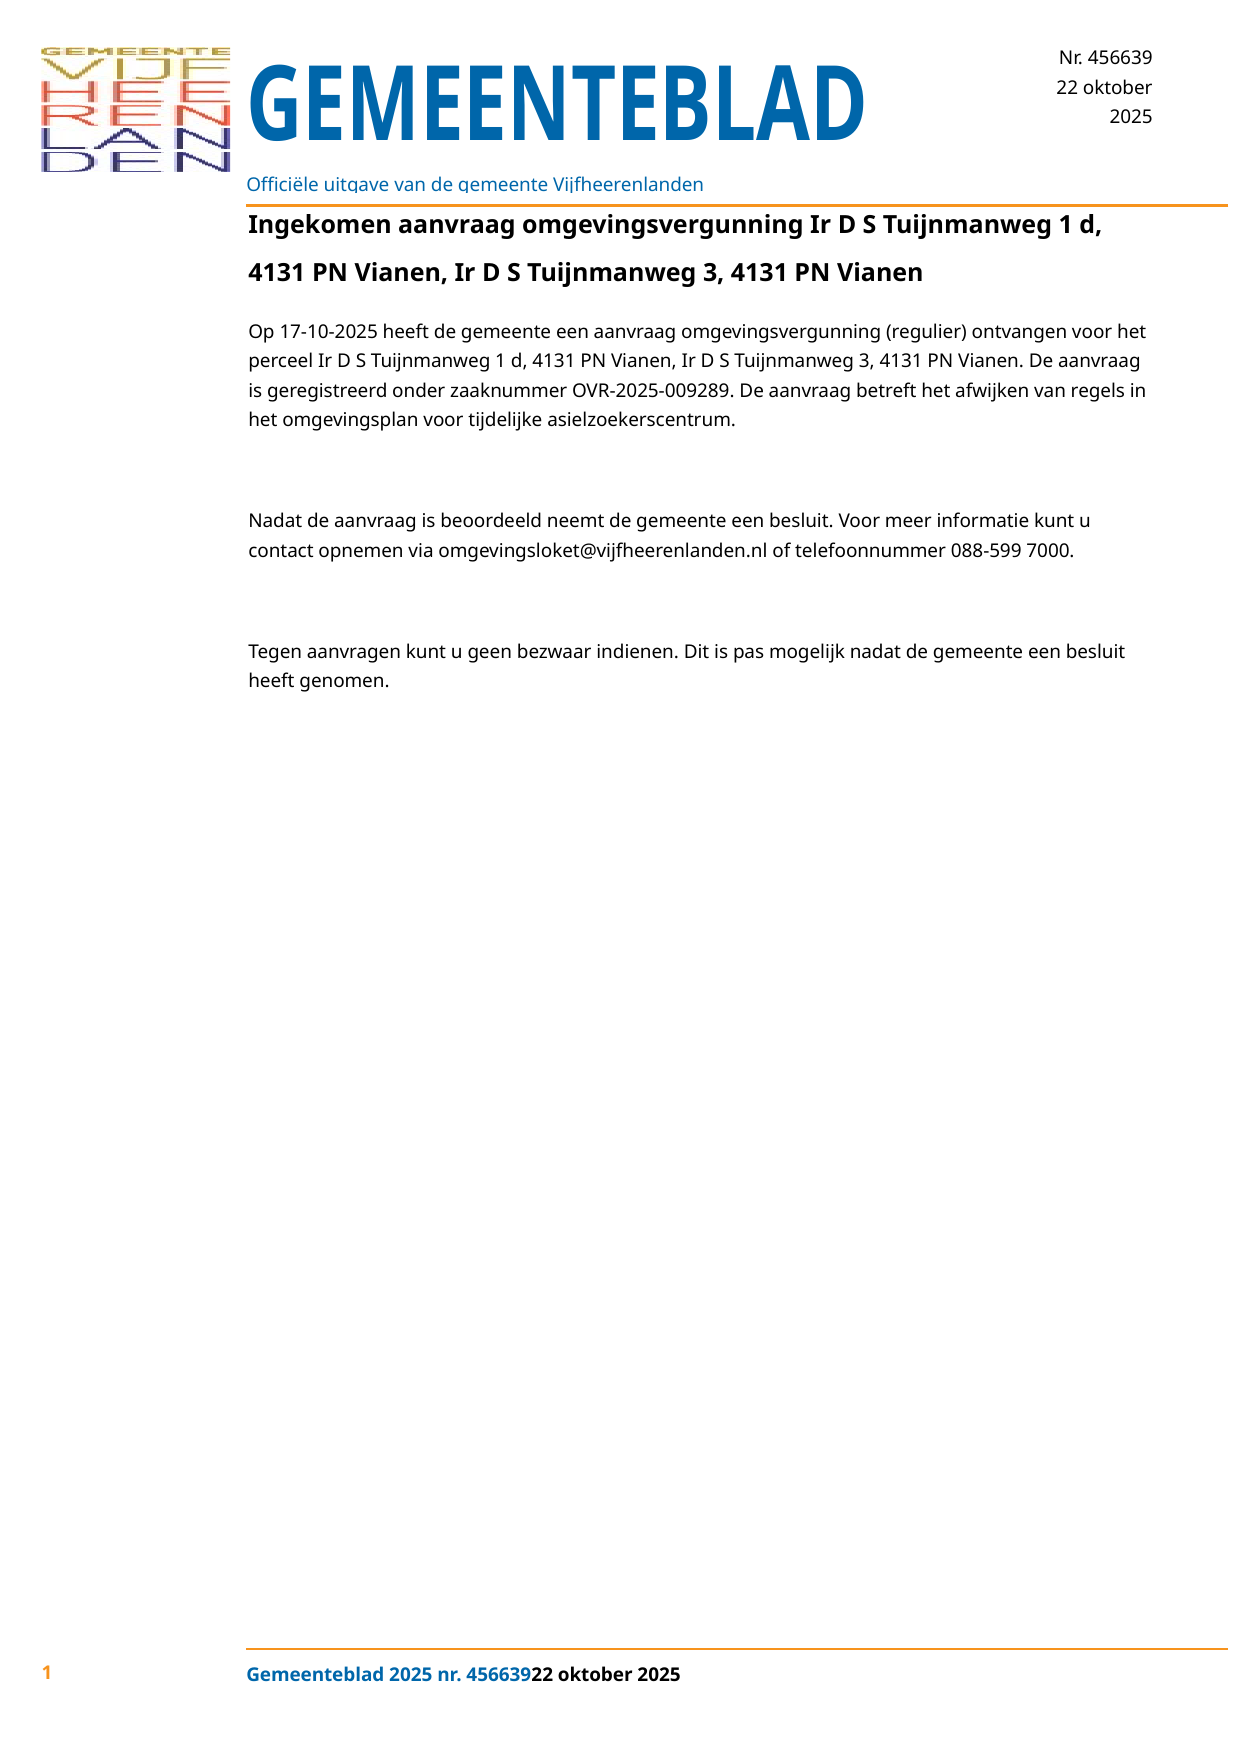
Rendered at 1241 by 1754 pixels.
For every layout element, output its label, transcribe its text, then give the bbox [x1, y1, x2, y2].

text Op 17-10-2025 heeft de gemeente een aanvraag omgevingsvergunning (regulier) ontvangen voor het perceel Ir D S Tuijnmanweg 1 d, 4131 PN Vianen, Ir D S Tuijnmanweg 3, 4131 PN Vianen. De aanvraag is geregistreerd onder zaaknummer OVR-2025-009289. De aanvraag betreft het afwijken van regels in het omgevingsplan voor tijdelijke asielzoekerscentrum. [248, 318, 1152, 432]
text Ingekomen aanvraag omgevingsvergunning Ir D S Tuijnmanweg 1 d, 4131 PN Vianen, Ir D S Tuijnmanweg 3, 4131 PN Vianen [248, 207, 1152, 288]
text Nadat de aanvraag is beoordeeld neemt de gemeente een besluit. Voor meer informatie kunt u contact opnemen via omgevingsloket@vijfheerenlanden.nl of telefoonnummer 088-599 7000. [248, 507, 1152, 563]
text Tegen aanvragen kunt u geen bezwaar indienen. Dit is pas mogelijk nadat de gemeente een besluit heeft genomen. [248, 638, 1152, 693]
picture [41, 47, 231, 172]
